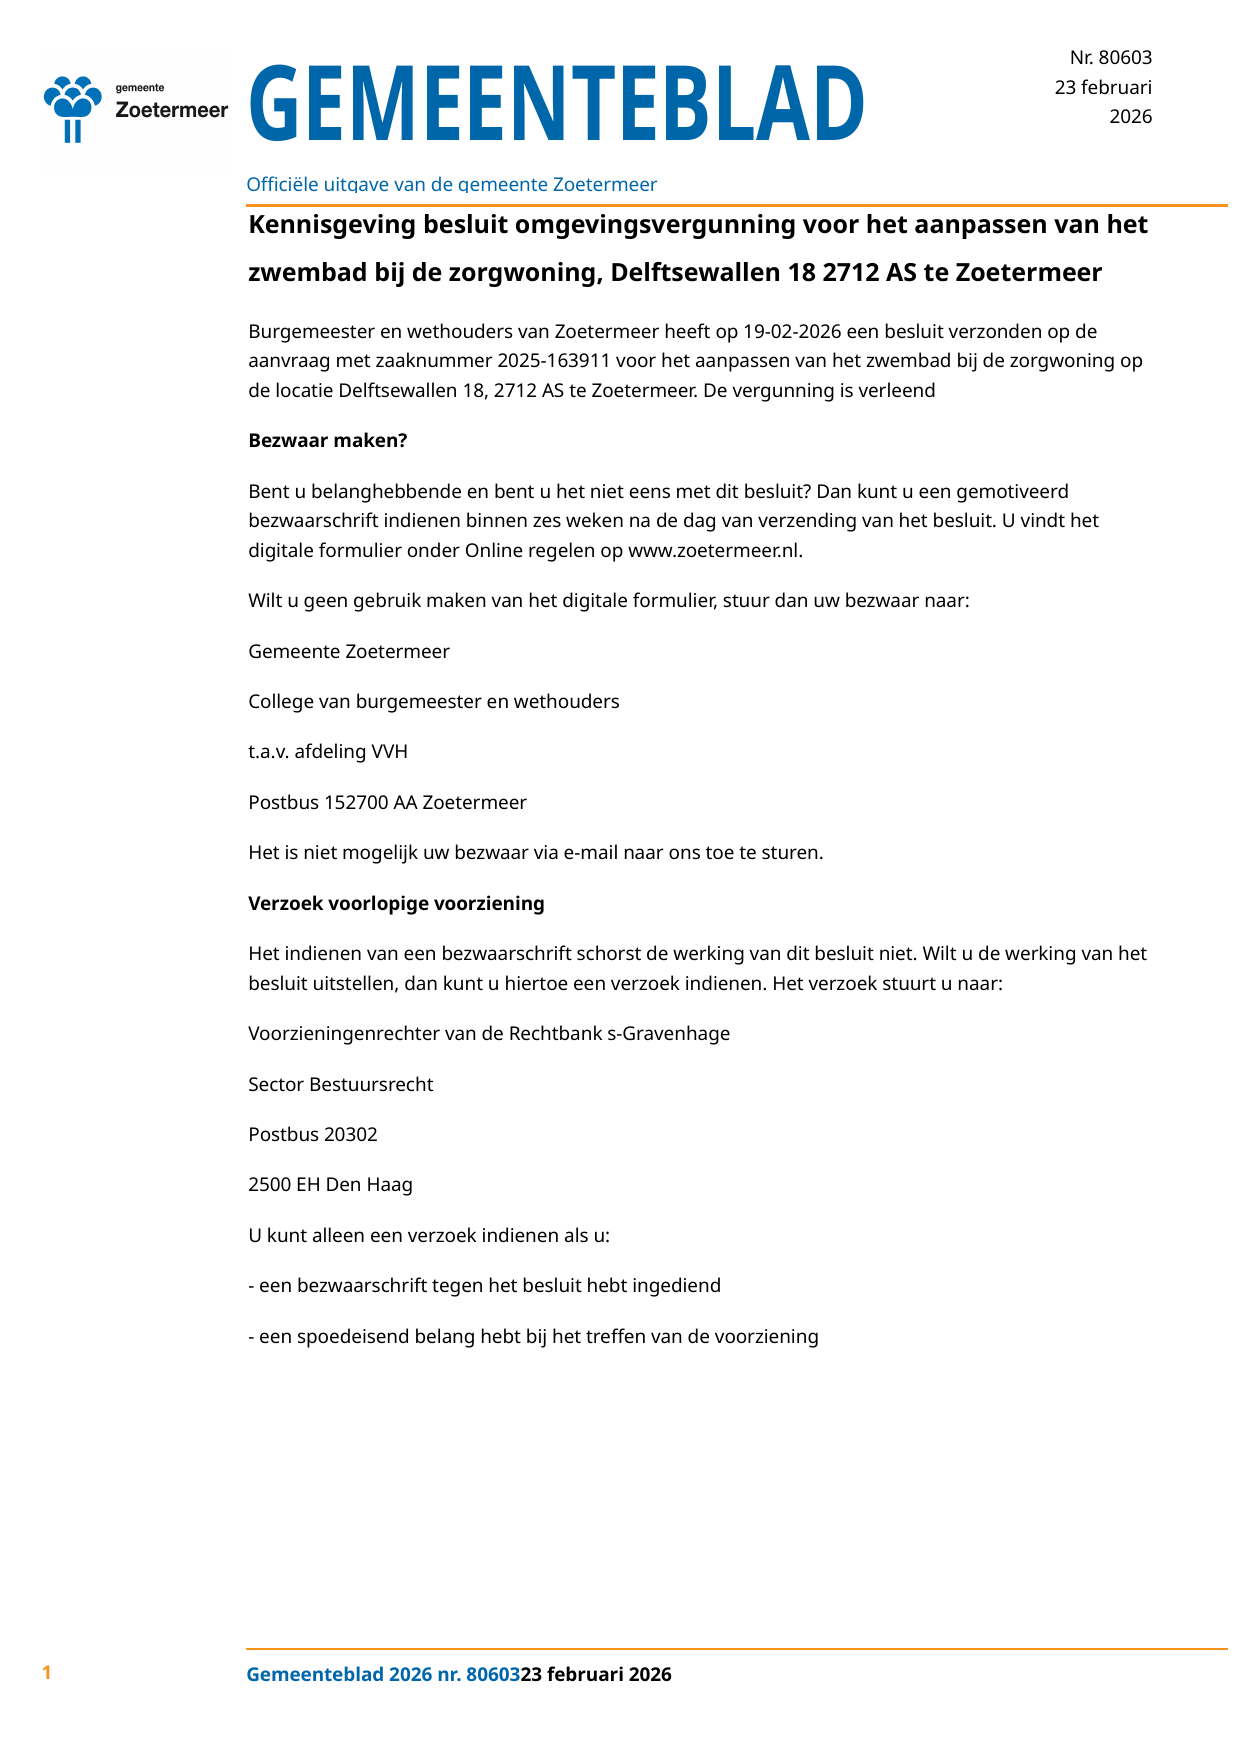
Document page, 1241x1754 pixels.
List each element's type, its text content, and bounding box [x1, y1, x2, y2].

text Postbus 152700 AA Zoetermeer [248, 789, 1152, 815]
text U kunt alleen een verzoek indienen als u: [248, 1222, 1152, 1248]
text - een spoedeisend belang hebt bij het treffen van de voorziening [248, 1323, 1152, 1349]
text Bezwaar maken? [248, 427, 1152, 453]
text Voorzieningenrechter van de Rechtbank s-Gravenhage [248, 1020, 1152, 1046]
text Sector Bestuursrecht [248, 1071, 1152, 1097]
text Gemeente Zoetermeer [248, 638, 1152, 664]
text College van burgemeester en wethouders [248, 688, 1152, 714]
text Het is niet mogelijk uw bezwaar via e-mail naar ons toe te sturen. [248, 839, 1152, 865]
text Burgemeester en wethouders van Zoetermeer heeft op 19-02-2026 een besluit verzonden op de aanvraag met zaaknummer 2025-163911 voor het aanpassen van het zwembad bij de zorgwoning op de locatie Delftsewallen 18, 2712 AS te Zoetermeer. De vergunning is verleend [248, 318, 1152, 403]
text Wilt u geen gebruik maken van het digitale formulier, stuur dan uw bezwaar naar: [248, 587, 1152, 613]
text t.a.v. afdeling VVH [248, 739, 1152, 764]
text - een bezwaarschrift tegen het besluit hebt ingediend [248, 1272, 1152, 1298]
picture [41, 47, 231, 172]
text Verzoek voorlopige voorziening [248, 890, 1152, 916]
text 2500 EH Den Haag [248, 1172, 1152, 1197]
text Het indienen van een bezwaarschrift schorst de werking van dit besluit niet. Wilt u de werking van het besluit uitstellen, dan kunt u hiertoe een verzoek indienen. Het verzoek stuurt u naar: [248, 940, 1152, 996]
text Kennisgeving besluit omgevingsvergunning voor het aanpassen van het zwembad bij de zorgwoning, Delftsewallen 18 2712 AS te Zoetermeer [248, 207, 1152, 288]
text Postbus 20302 [248, 1121, 1152, 1147]
text Bent u belanghebbende en bent u het niet eens met dit besluit? Dan kunt u een gemotiveerd bezwaarschrift indienen binnen zes weken na de dag van verzending van het besluit. U vindt het digitale formulier onder Online regelen op www.zoetermeer.nl. [248, 478, 1152, 563]
